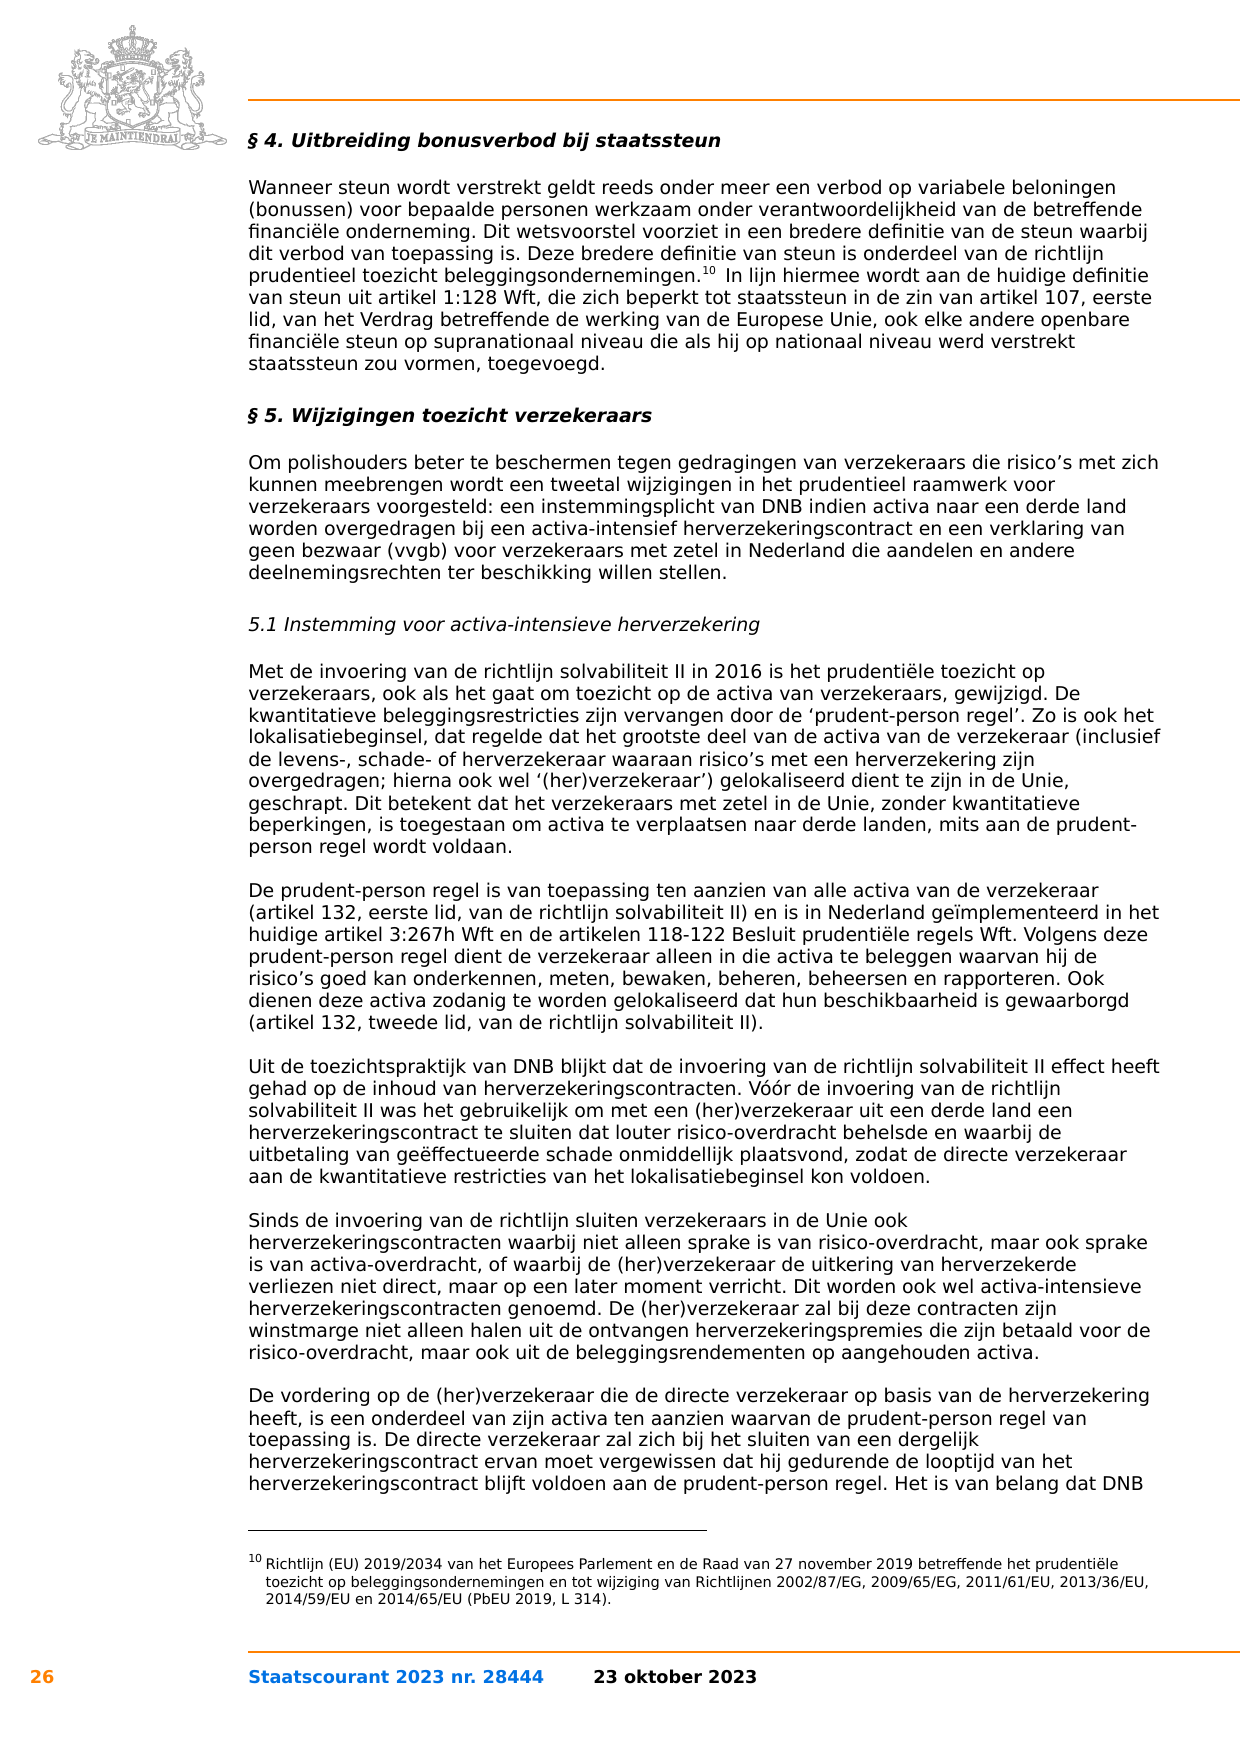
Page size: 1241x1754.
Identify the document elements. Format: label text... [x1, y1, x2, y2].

text Wanneer steun wordt verstrekt geldt reeds onder meer een verbod op variabele beloningen (bonussen) voor bepaalde personen werkzaam onder verantwoordelijkheid van de betreffende financiële onderneming. Dit wetsvoorstel voorziet in een bredere definitie van de steun waarbij dit verbod van toepassing is. Deze bredere definitie van steun is onderdeel van de richtlijn prudentieel toezicht beleggingsondernemingen. In lijn hiermee wordt aan de huidige definitie van steun uit artikel 1:128 Wft, die zich beperkt tot staatssteun in de zin van artikel 107, eerste lid, van het Verdrag betreffende de werking van de Europese Unie, ook elke andere openbare financiële steun op supranationaal niveau die als hij op nationaal niveau werd verstrekt staatssteun zou vormen, toegevoegd. [248, 177, 1163, 375]
text Sinds de invoering van de richtlijn sluiten verzekeraars in de Unie ook herverzekeringscontracten waarbij niet alleen sprake is van risico-overdracht, maar ook sprake is van activa-overdracht, of waarbij de (her)verzekeraar de uitkering van herverzekerde verliezen niet direct, maar op een later moment verricht. Dit worden ook wel activa-intensieve herverzekeringscontracten genoemd. De (her)verzekeraar zal bij deze contracten zijn winstmarge niet alleen halen uit de ontvangen herverzekeringspremies die zijn betaald voor de risico-overdracht, maar ook uit de beleggingsrendementen op aangehouden activa. [248, 1210, 1163, 1363]
subtitle § 5. Wijzigingen toezicht verzekeraars [248, 405, 1163, 427]
text De prudent-person regel is van toepassing ten aanzien van alle activa van de verzekeraar (artikel 132, eerste lid, van de richtlijn solvabiliteit II) en is in Nederland geïmplementeerd in het huidige artikel 3:267h Wft en de artikelen 118-122 Besluit prudentiële regels Wft. Volgens deze prudent-person regel dient de verzekeraar alleen in die activa te beleggen waarvan hij de risico’s goed kan onderkennen, meten, bewaken, beheren, beheersen en rapporteren. Ook dienen deze activa zodanig te worden gelokaliseerd dat hun beschikbaarheid is gewaarborgd (artikel 132, tweede lid, van de richtlijn solvabiliteit II). [248, 880, 1163, 1034]
subtitle § 4. Uitbreiding bonusverbod bij staatssteun [248, 130, 1163, 152]
text Richtlijn (EU) 2019/2034 van het Europees Parlement en de Raad van 27 november 2019 betreffende het prudentiële toezicht op beleggingsondernemingen en tot wijziging van Richtlijnen 2002/87/EG, 2009/65/EG, 2011/61/EU, 2013/36/EU, 2014/59/EU en 2014/65/EU (PbEU 2019, L 314). [248, 1552, 1163, 1608]
text Om polishouders beter te beschermen tegen gedragingen van verzekeraars die risico’s met zich kunnen meebrengen wordt een tweetal wijzigingen in het prudentieel raamwerk voor verzekeraars voorgesteld: een instemmingsplicht van DNB indien activa naar een derde land worden overgedragen bij een activa-intensief herverzekeringscontract en een verklaring van geen bezwaar (vvgb) voor verzekeraars met zetel in Nederland die aandelen en andere deelnemingsrechten ter beschikking willen stellen. [248, 452, 1163, 583]
picture [38, 25, 227, 150]
subtitle 5.1 Instemming voor activa-intensieve herverzekering [248, 613, 1163, 636]
text Met de invoering van de richtlijn solvabiliteit II in 2016 is het prudentiële toezicht op verzekeraars, ook als het gaat om toezicht op de activa van verzekeraars, gewijzigd. De kwantitatieve beleggingsrestricties zijn vervangen door de ‘prudent-person regel’. Zo is ook het lokalisatiebeginsel, dat regelde dat het grootste deel van de activa van de verzekeraar (inclusief de levens-, schade- of herverzekeraar waaraan risico’s met een herverzekering zijn overgedragen; hierna ook wel ‘(her)verzekeraar’) gelokaliseerd dient te zijn in de Unie, geschrapt. Dit betekent dat het verzekeraars met zetel in de Unie, zonder kwantitatieve beperkingen, is toegestaan om activa te verplaatsen naar derde landen, mits aan de prudent-person regel wordt voldaan. [248, 661, 1163, 858]
text De vordering op de (her)verzekeraar die de directe verzekeraar op basis van de herverzekering heeft, is een onderdeel van zijn activa ten aanzien waarvan de prudent-person regel van toepassing is. De directe verzekeraar zal zich bij het sluiten van een dergelijk herverzekeringscontract ervan moet vergewissen dat hij gedurende de looptijd van het herverzekeringscontract blijft voldoen aan de prudent-person regel. Het is van belang dat DNB [248, 1385, 1163, 1495]
text Uit de toezichtspraktijk van DNB blijkt dat de invoering van de richtlijn solvabiliteit II effect heeft gehad op de inhoud van herverzekeringscontracten. Vóór de invoering van de richtlijn solvabiliteit II was het gebruikelijk om met een (her)verzekeraar uit een derde land een herverzekeringscontract te sluiten dat louter risico-overdracht behelsde en waarbij de uitbetaling van geëffectueerde schade onmiddellijk plaatsvond, zodat de directe verzekeraar aan de kwantitatieve restricties van het lokalisatiebeginsel kon voldoen. [248, 1056, 1163, 1188]
